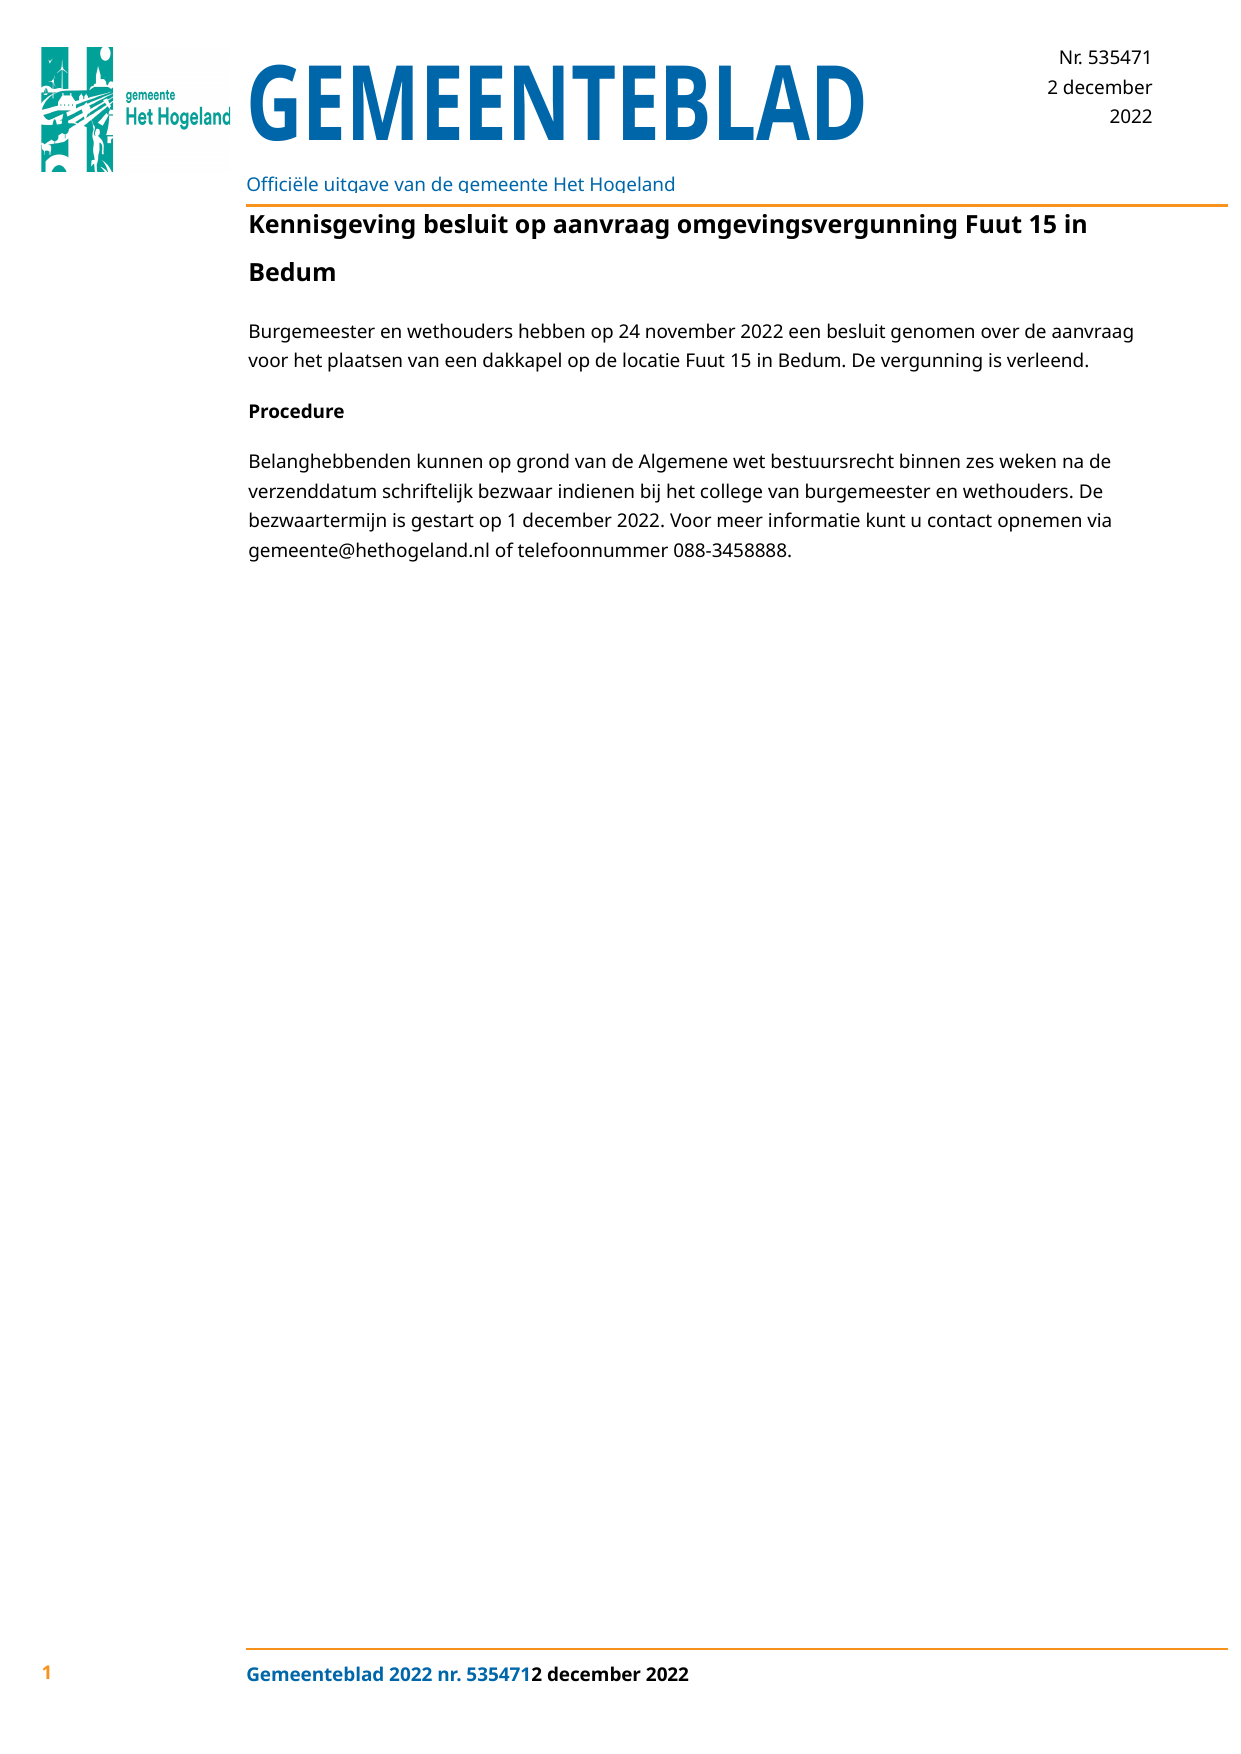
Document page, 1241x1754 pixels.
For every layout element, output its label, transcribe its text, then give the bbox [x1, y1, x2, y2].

text Procedure [248, 398, 1152, 424]
text Burgemeester en wethouders hebben op 24 november 2022 een besluit genomen over de aanvraag voor het plaatsen van een dakkapel op de locatie Fuut 15 in Bedum. De vergunning is verleend. [248, 318, 1152, 373]
text Kennisgeving besluit op aanvraag omgevingsvergunning Fuut 15 in Bedum [248, 207, 1152, 288]
text Belanghebbenden kunnen op grond van de Algemene wet bestuursrecht binnen zes weken na de verzenddatum schriftelijk bezwaar indienen bij het college van burgemeester en wethouders. De bezwaartermijn is gestart op 1 december 2022. Voor meer informatie kunt u contact opnemen via gemeente@hethogeland.nl of telefoonnummer 088-3458888. [248, 448, 1152, 563]
picture [41, 47, 231, 172]
